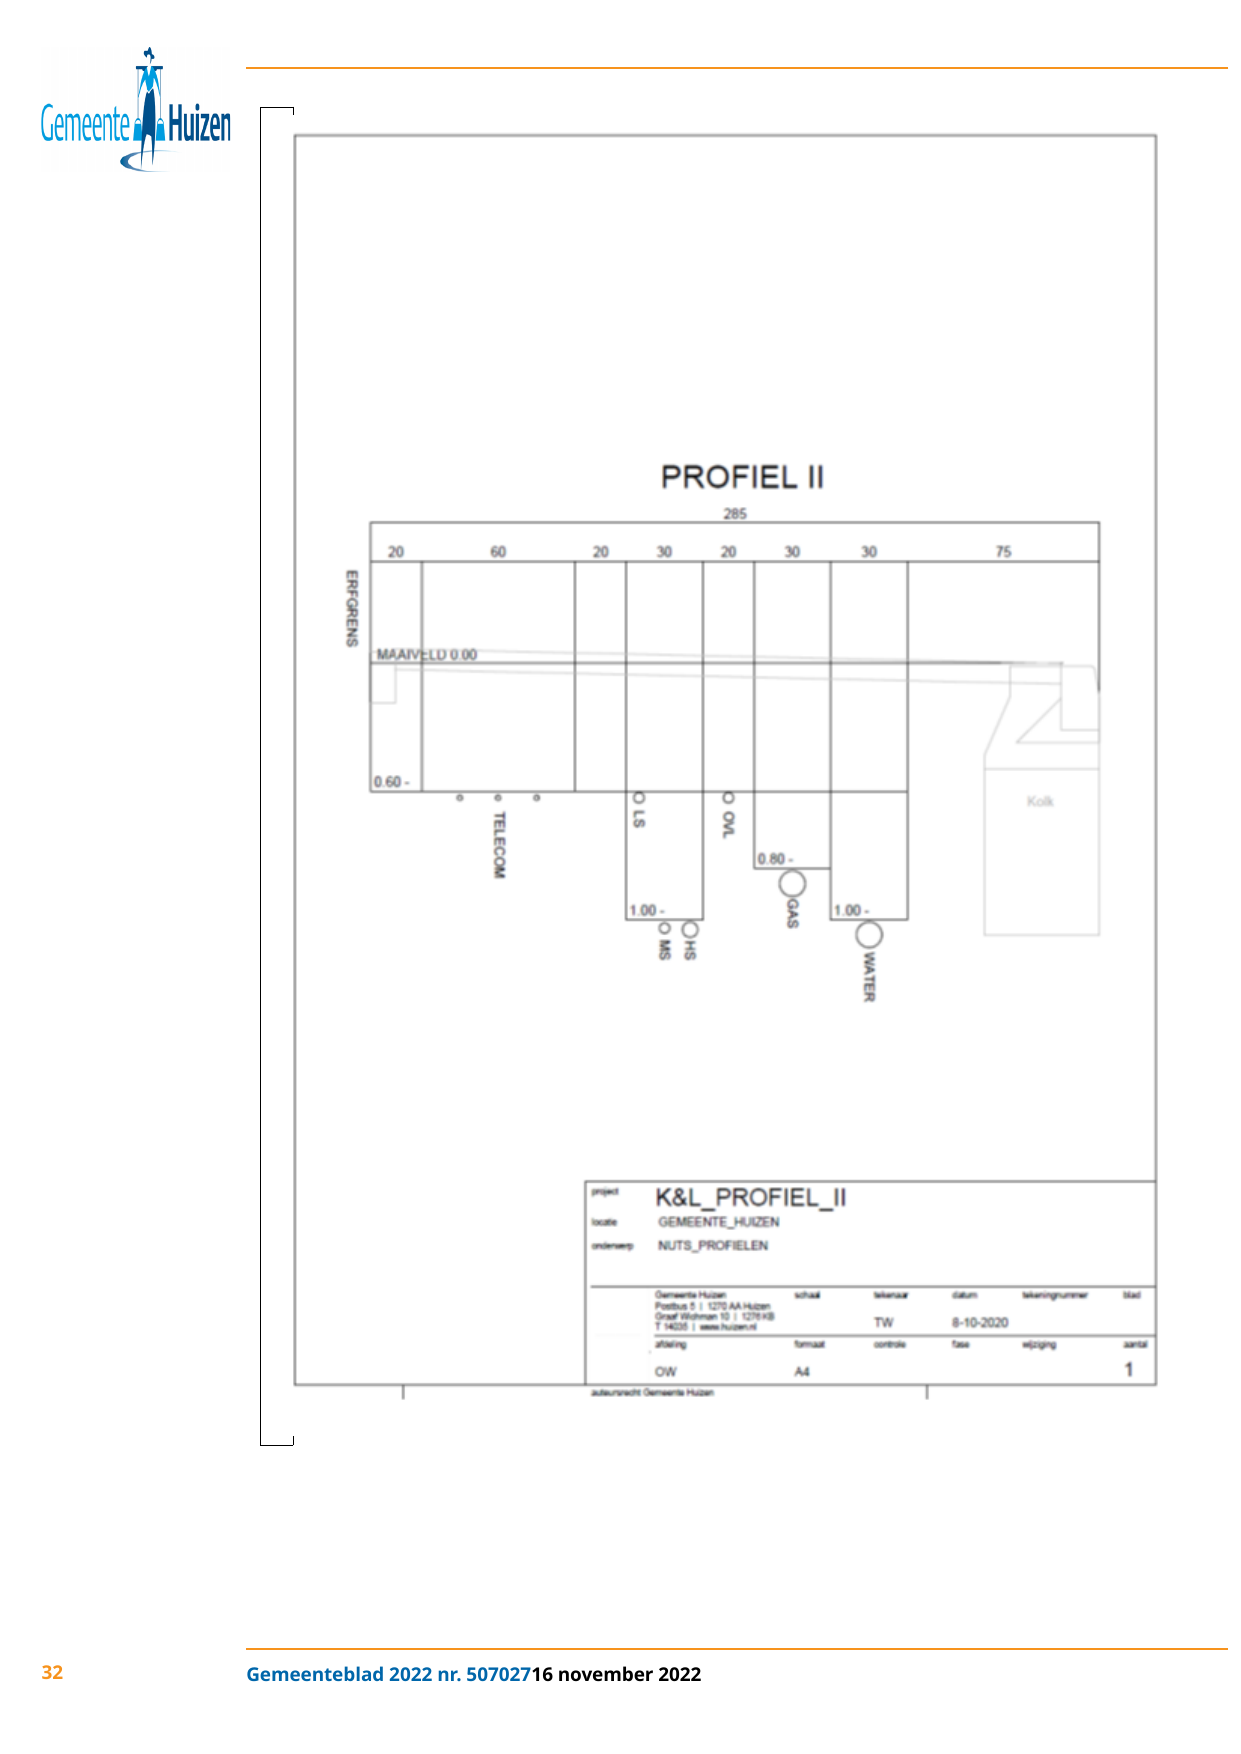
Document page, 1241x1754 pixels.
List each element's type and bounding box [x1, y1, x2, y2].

picture [268, 115, 1173, 1436]
picture [41, 47, 231, 172]
